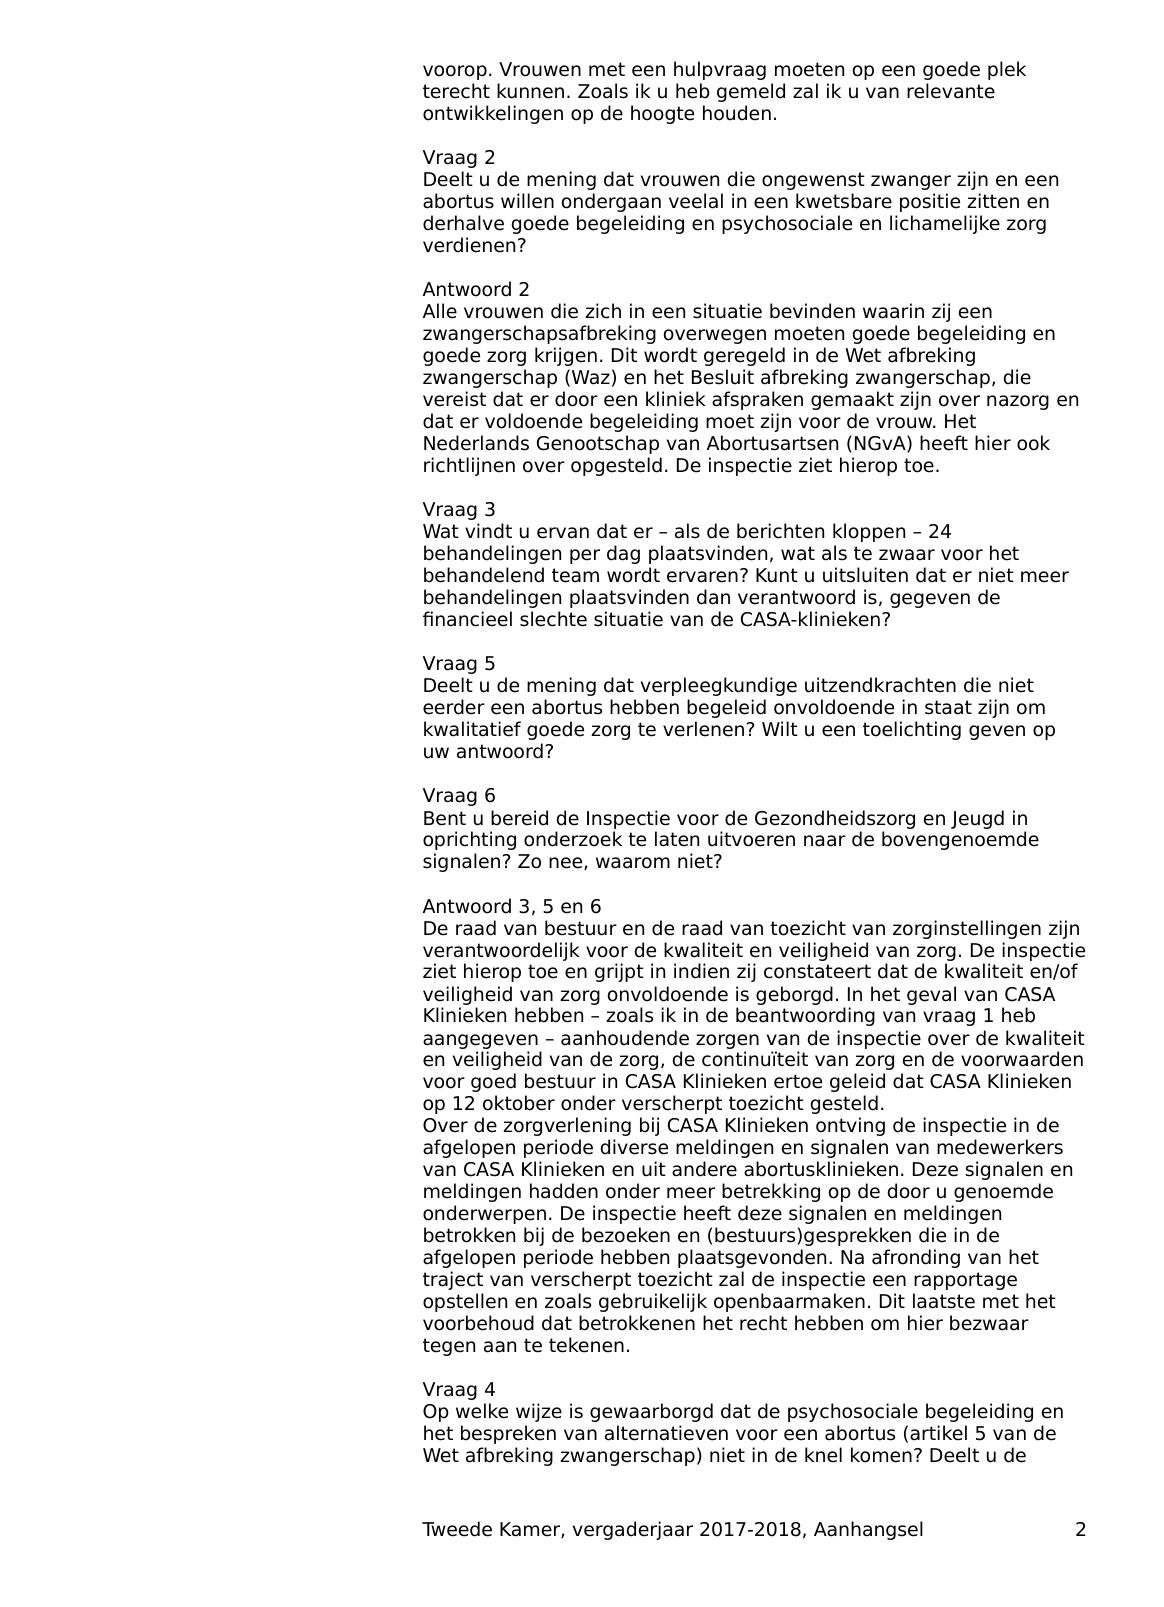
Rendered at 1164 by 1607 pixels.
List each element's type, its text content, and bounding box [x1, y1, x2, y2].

text Antwoord 3, 5 en 6 [422, 896, 1087, 917]
text Over de zorgverlening bij CASA Klinieken ontving de inspectie in de afgelopen periode diverse meldingen en signalen van medewerkers van CASA Klinieken en uit andere abortusklinieken. Deze signalen en meldingen hadden onder meer betrekking op de door u genoemde onderwerpen. De inspectie heeft deze signalen en meldingen betrokken bij de bezoeken en (bestuurs)gesprekken die in de afgelopen periode hebben plaatsgevonden. Na afronding van het traject van verscherpt toezicht zal de inspectie een rapportage opstellen en zoals gebruikelijk openbaarmaken. Dit laatste met het voorbehoud dat betrokkenen het recht hebben om hier bezwaar tegen aan te tekenen. [422, 1115, 1087, 1357]
text Antwoord 2 [422, 279, 1087, 301]
text Vraag 5 [422, 653, 1087, 675]
text Vraag 4 [422, 1379, 1087, 1401]
text Deelt u de mening dat verpleegkundige uitzendkrachten die niet eerder een abortus hebben begeleid onvoldoende in staat zijn om kwalitatief goede zorg te verlenen? Wilt u een toelichting geven op uw antwoord? [422, 675, 1087, 763]
text Op welke wijze is gewaarborgd dat de psychosociale begeleiding en het bespreken van alternatieven voor een abortus (artikel 5 van de Wet afbreking zwangerschap) niet in de knel komen? Deelt u de [422, 1401, 1087, 1467]
text voorop. Vrouwen met een hulpvraag moeten op een goede plek terecht kunnen. Zoals ik u heb gemeld zal ik u van relevante ontwikkelingen op de hoogte houden. [422, 59, 1087, 125]
text Alle vrouwen die zich in een situatie bevinden waarin zij een zwangerschapsafbreking overwegen moeten goede begeleiding en goede zorg krijgen. Dit wordt geregeld in de Wet afbreking zwangerschap (Waz) en het Besluit afbreking zwangerschap, die vereist dat er door een kliniek afspraken gemaakt zijn over nazorg en dat er voldoende begeleiding moet zijn voor de vrouw. Het Nederlands Genootschap van Abortusartsen (NGvA) heeft hier ook richtlijnen over opgesteld. De inspectie ziet hierop toe. [422, 301, 1087, 477]
text Deelt u de mening dat vrouwen die ongewenst zwanger zijn en een abortus willen ondergaan veelal in een kwetsbare positie zitten en derhalve goede begeleiding en psychosociale en lichamelijke zorg verdienen? [422, 169, 1087, 257]
text Vraag 3 [422, 499, 1087, 521]
text De raad van bestuur en de raad van toezicht van zorginstellingen zijn verantwoordelijk voor de kwaliteit en veiligheid van zorg. De inspectie ziet hierop toe en grijpt in indien zij constateert dat de kwaliteit en/of veiligheid van zorg onvoldoende is geborgd. In het geval van CASA Klinieken hebben – zoals ik in de beantwoording van vraag 1 heb aangegeven – aanhoudende zorgen van de inspectie over de kwaliteit en veiligheid van de zorg, de continuïteit van zorg en de voorwaarden voor goed bestuur in CASA Klinieken ertoe geleid dat CASA Klinieken op 12 oktober onder verscherpt toezicht gesteld. [422, 917, 1087, 1115]
text Bent u bereid de Inspectie voor de Gezondheidszorg en Jeugd in oprichting onderzoek te laten uitvoeren naar de bovengenoemde signalen? Zo nee, waarom niet? [422, 807, 1087, 873]
text Wat vindt u ervan dat er – als de berichten kloppen – 24 behandelingen per dag plaatsvinden, wat als te zwaar voor het behandelend team wordt ervaren? Kunt u uitsluiten dat er niet meer behandelingen plaatsvinden dan verantwoord is, gegeven de financieel slechte situatie van de CASA-klinieken? [422, 521, 1087, 631]
text Vraag 2 [422, 147, 1087, 169]
text Vraag 6 [422, 785, 1087, 807]
